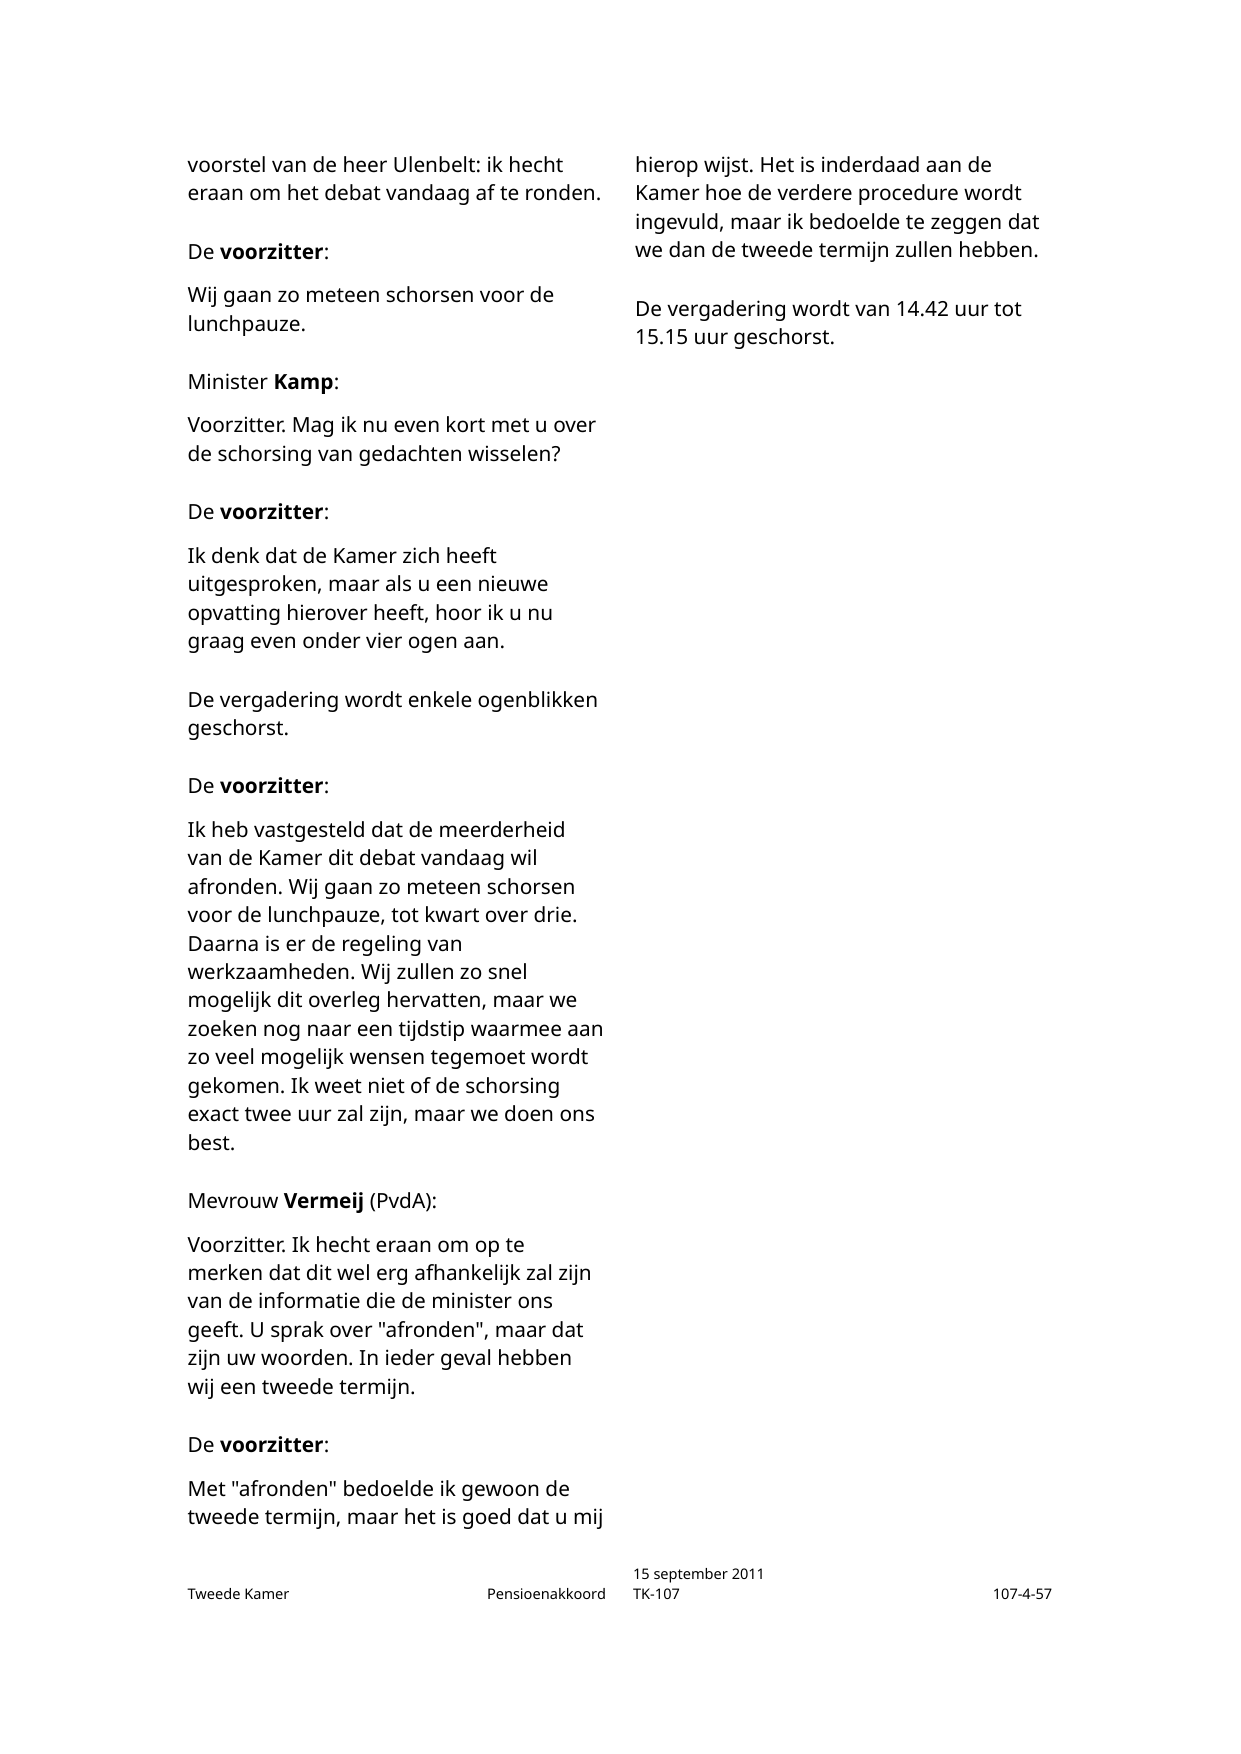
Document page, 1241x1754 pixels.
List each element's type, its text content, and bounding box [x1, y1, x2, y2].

text De voorzitter: [187, 497, 605, 526]
text Ik heb vastgesteld dat de meerderheid van de Kamer dit debat vandaag wil afronden. Wij gaan zo meteen schorsen voor de lunchpauze, tot kwart over drie. Daarna is er de regeling van werkzaamheden. Wij zullen zo snel mogelijk dit overleg hervatten, maar we zoeken nog naar een tijdstip waarmee aan zo veel mogelijk wensen tegemoet wordt gekomen. Ik weet niet of de schorsing exact twee uur zal zijn, maar we doen ons best. [187, 815, 605, 1156]
text De voorzitter: [187, 772, 605, 800]
text Voorzitter. Ik hecht eraan om op te merken dat dit wel erg afhankelijk zal zijn van de informatie die de minister ons geeft. U sprak over "afronden", maar dat zijn uw woorden. In ieder geval hebben wij een tweede termijn. [187, 1230, 605, 1400]
text Voorzitter. Mag ik nu even kort met u over de schorsing van gedachten wisselen? [187, 411, 605, 467]
text voorstel van de heer Ulenbelt: ik hecht eraan om het debat vandaag af te ronden. [187, 150, 605, 207]
text Minister Kamp: [187, 367, 605, 396]
text Ik denk dat de Kamer zich heeft uitgesproken, maar als u een nieuwe opvatting hierover heeft, hoor ik u nu graag even onder vier ogen aan. [187, 541, 605, 655]
text De voorzitter: [187, 1430, 605, 1459]
text De vergadering wordt enkele ogenblikken geschorst. [187, 685, 605, 742]
text Wij gaan zo meteen schorsen voor de lunchpauze. [187, 280, 605, 337]
text De voorzitter: [187, 237, 605, 265]
text De vergadering wordt van 14.42 uur tot 15.15 uur geschorst. [635, 294, 1053, 351]
text Met "afronden" bedoelde ik gewoon de tweede termijn, maar het is goed dat u mij [187, 1474, 605, 1531]
text hierop wijst. Het is inderdaad aan de Kamer hoe de verdere procedure wordt ingevuld, maar ik bedoelde te zeggen dat we dan de tweede termijn zullen hebben. [635, 150, 1053, 264]
text Mevrouw Vermeij (PvdA): [187, 1186, 605, 1215]
